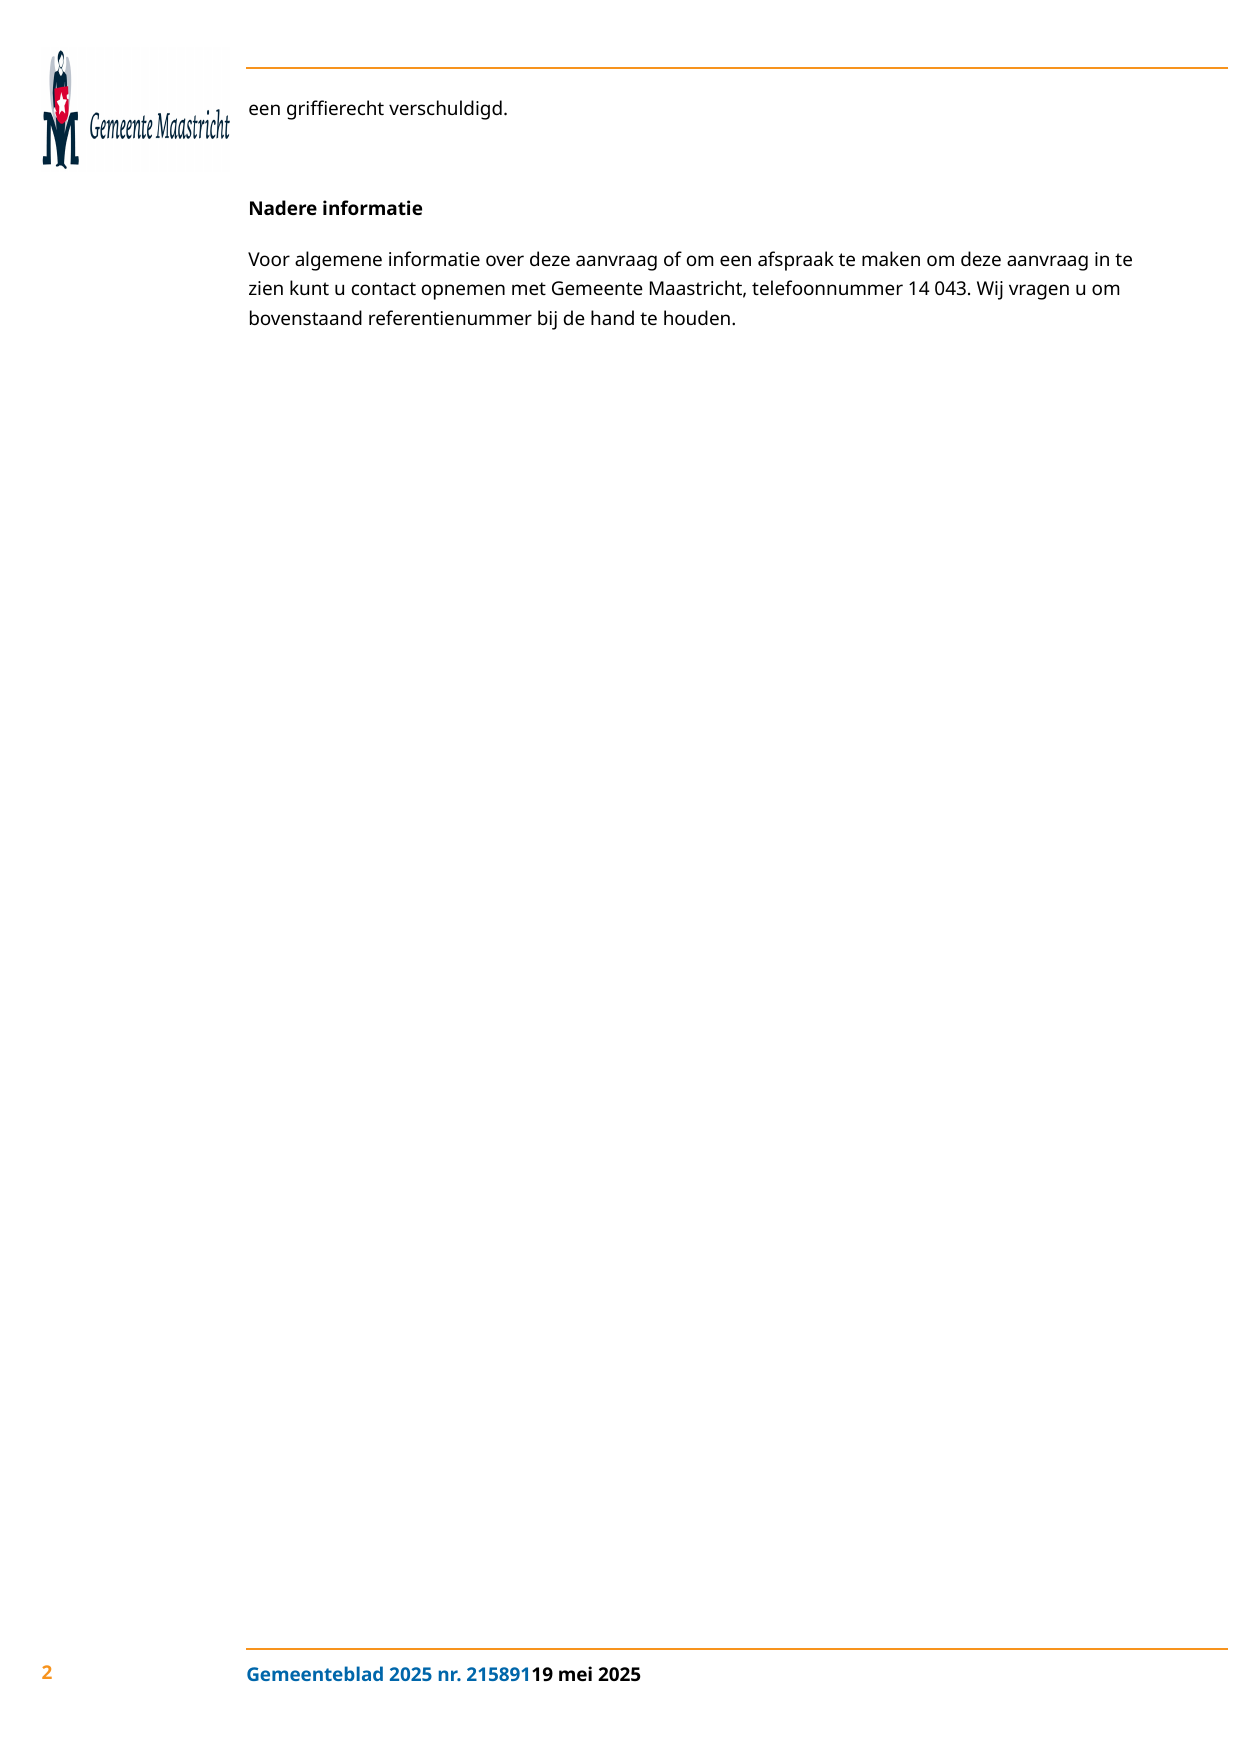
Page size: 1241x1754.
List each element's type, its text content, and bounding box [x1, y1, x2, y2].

text Nadere informatie [248, 196, 1152, 221]
picture [41, 47, 231, 172]
text een griffierecht verschuldigd. [248, 95, 1152, 121]
text Voor algemene informatie over deze aanvraag of om een afspraak te maken om deze aanvraag in te zien kunt u contact opnemen met Gemeente Maastricht, telefoonnummer 14 043. Wij vragen u om bovenstaand referentienummer bij de hand te houden. [248, 246, 1152, 331]
